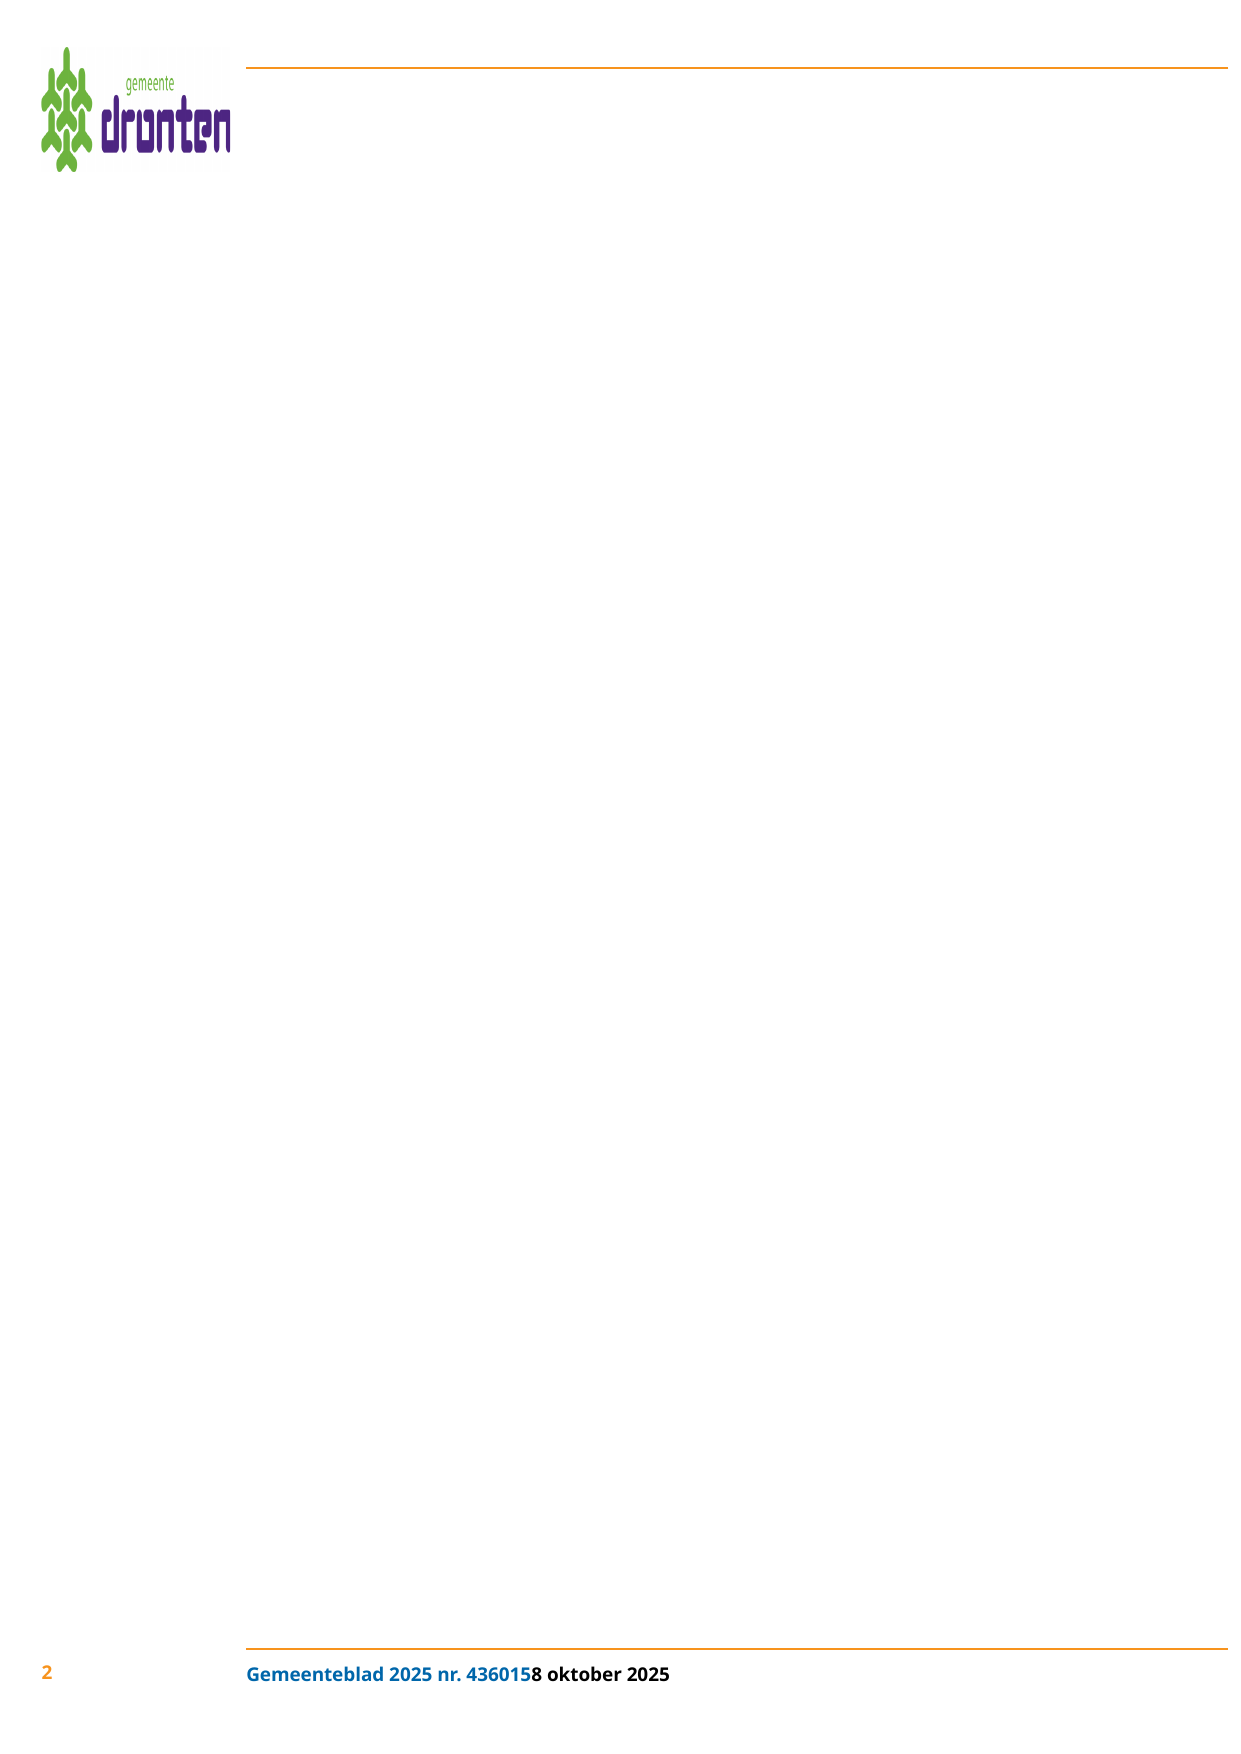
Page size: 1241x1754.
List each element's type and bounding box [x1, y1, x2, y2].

picture [41, 47, 231, 172]
